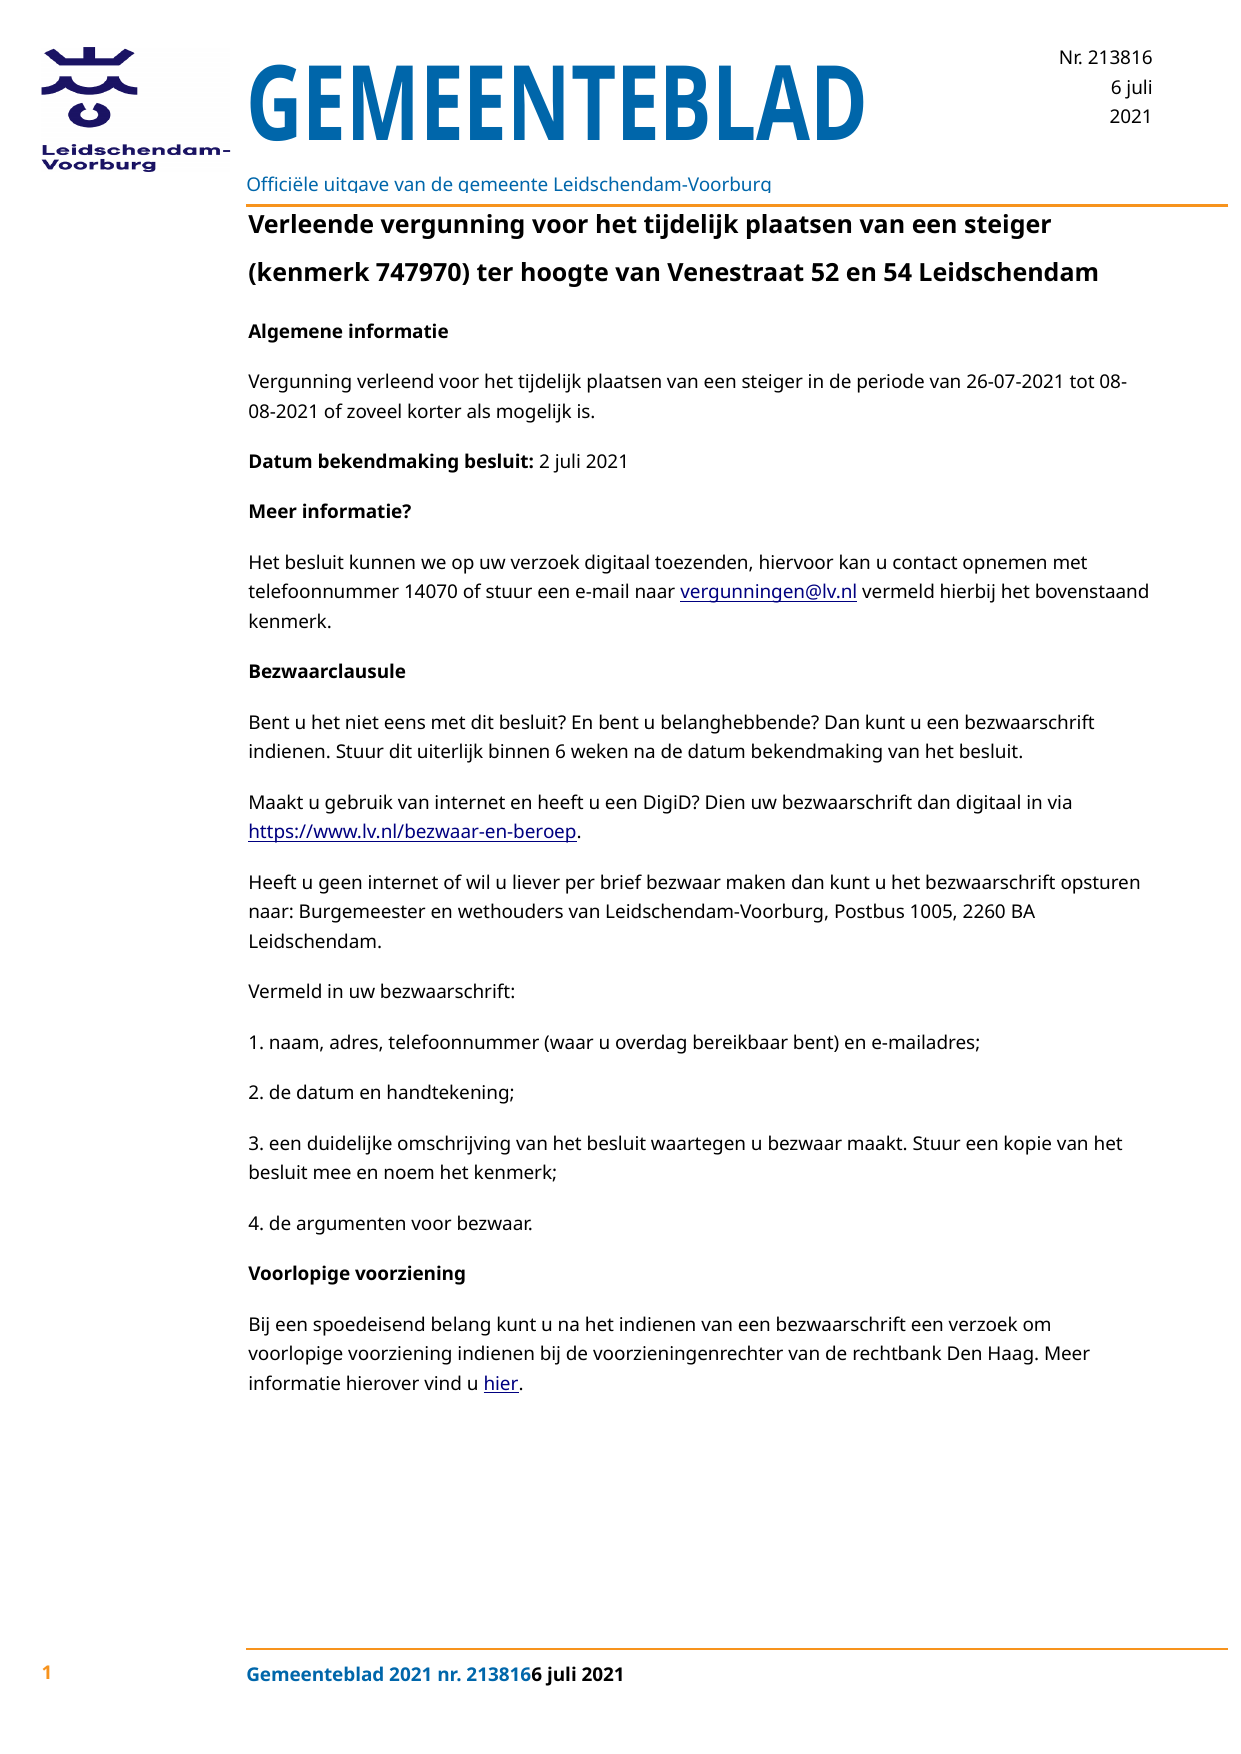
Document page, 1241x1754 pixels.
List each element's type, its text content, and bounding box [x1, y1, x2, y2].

text Bezwaarclausule [248, 659, 1152, 684]
text Het besluit kunnen we op uw verzoek digitaal toezenden, hiervoor kan u contact opnemen met telefoonnummer 14070 of stuur een e-mail naar vergunningen@lv.nl vermeld hierbij het bovenstaand kenmerk. [248, 549, 1152, 634]
text Bij een spoedeisend belang kunt u na het indienen van een bezwaarschrift een verzoek om voorlopige voorziening indienen bij de voorzieningenrechter van de rechtbank Den Haag. Meer informatie hierover vind u hier. [248, 1311, 1152, 1396]
text 4. de argumenten voor bezwaar. [248, 1210, 1152, 1236]
text 2. de datum en handtekening; [248, 1079, 1152, 1105]
text Bent u het niet eens met dit besluit? En bent u belanghebbende? Dan kunt u een bezwaarschrift indienen. Stuur dit uiterlijk binnen 6 weken na de datum bekendmaking van het besluit. [248, 709, 1152, 764]
text 1. naam, adres, telefoonnummer (waar u overdag bereikbaar bent) en e-mailadres; [248, 1029, 1152, 1055]
text Heeft u geen internet of wil u liever per brief bezwaar maken dan kunt u het bezwaarschrift opsturen naar: Burgemeester en wethouders van Leidschendam-Voorburg, Postbus 1005, 2260 BA Leidschendam. [248, 869, 1152, 954]
text 3. een duidelijke omschrijving van het besluit waartegen u bezwaar maakt. Stuur een kopie van het besluit mee en noem het kenmerk; [248, 1130, 1152, 1185]
text Meer informatie? [248, 499, 1152, 524]
text Voorlopige voorziening [248, 1260, 1152, 1286]
picture [41, 47, 231, 172]
text Datum bekendmaking besluit: 2 juli 2021 [248, 448, 1152, 474]
text Vergunning verleend voor het tijdelijk plaatsen van een steiger in de periode van 26-07-2021 tot 08-08-2021 of zoveel korter als mogelijk is. [248, 368, 1152, 424]
text Vermeld in uw bezwaarschrift: [248, 979, 1152, 1004]
text Algemene informatie [248, 318, 1152, 344]
text Verleende vergunning voor het tijdelijk plaatsen van een steiger (kenmerk 747970) ter hoogte van Venestraat 52 en 54 Leidschendam [248, 207, 1152, 288]
text Maakt u gebruik van internet en heeft u een DigiD? Dien uw bezwaarschrift dan digitaal in via https://www.lv.nl/bezwaar-en-beroep. [248, 789, 1152, 844]
